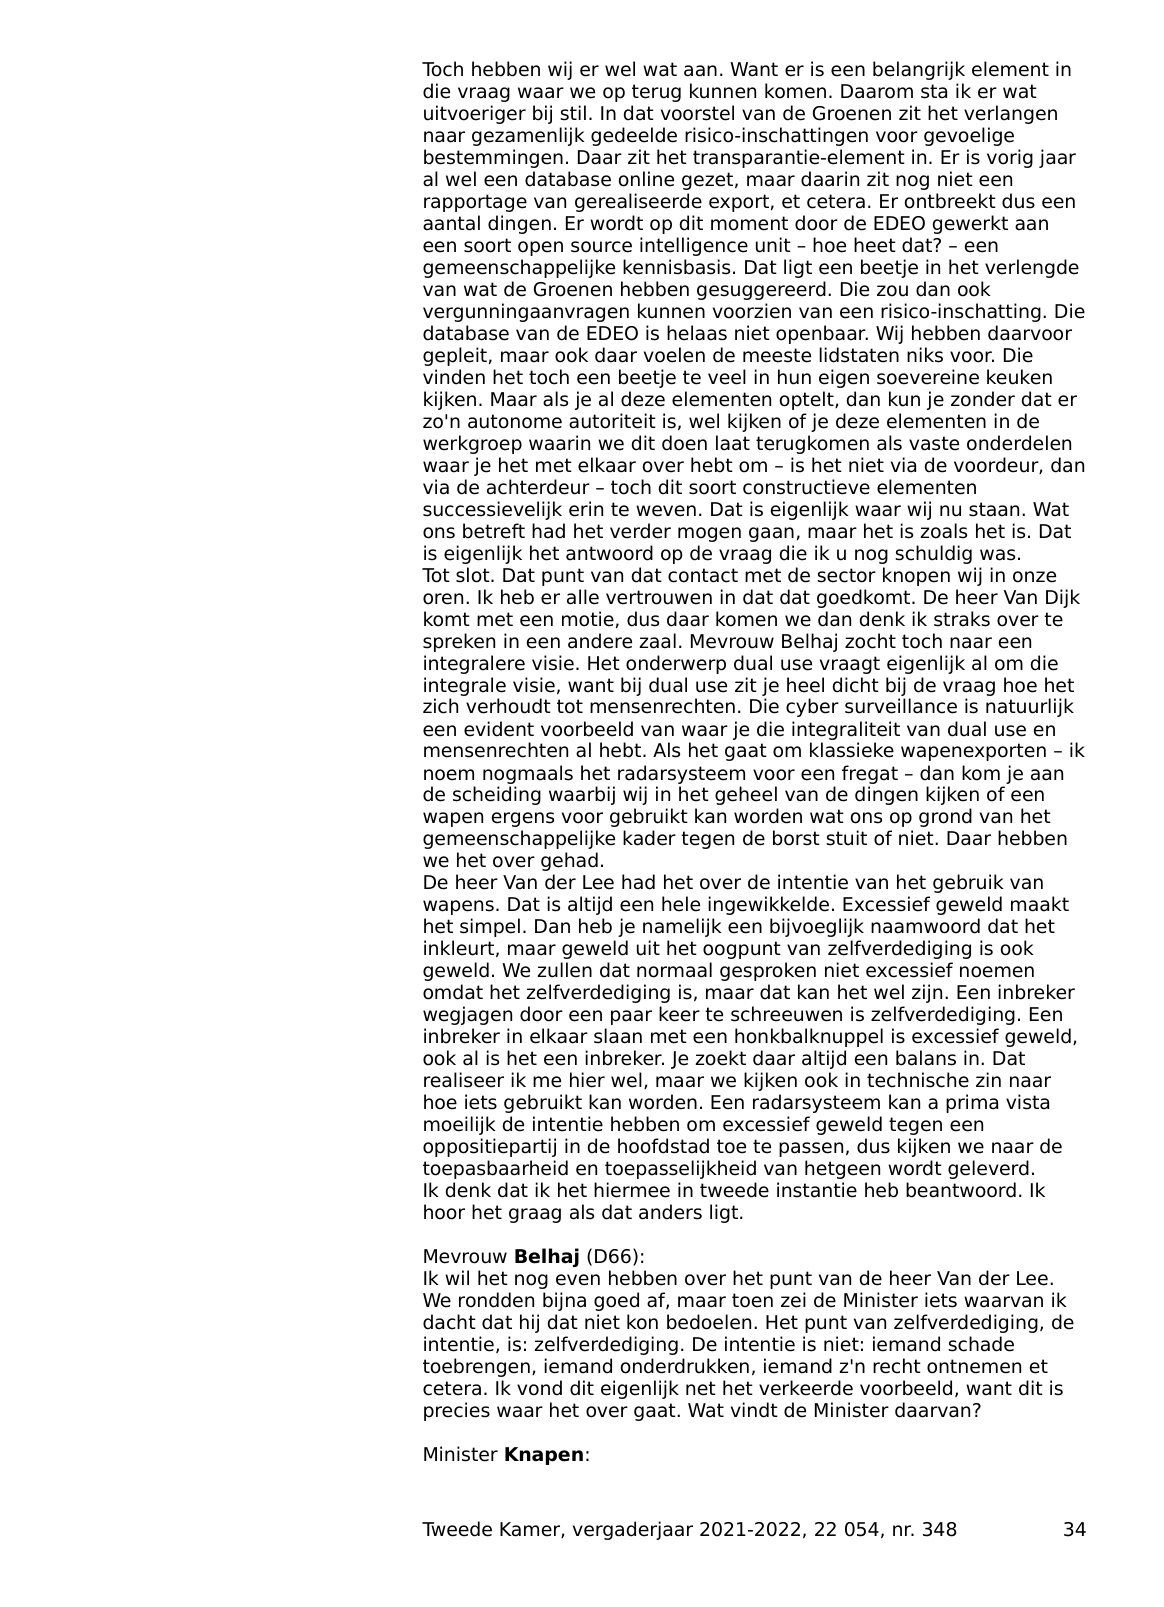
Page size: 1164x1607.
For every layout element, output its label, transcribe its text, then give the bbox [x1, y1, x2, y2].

text Minister Knapen: [422, 1444, 1087, 1466]
text Ik wil het nog even hebben over het punt van de heer Van der Lee. We rondden bijna goed af, maar toen zei de Minister iets waarvan ik dacht dat hij dat niet kon bedoelen. Het punt van zelfverdediging, de intentie, is: zelfverdediging. De intentie is niet: iemand schade toebrengen, iemand onderdrukken, iemand z'n recht ontnemen et cetera. Ik vond dit eigenlijk net het verkeerde voorbeeld, want dit is precies waar het over gaat. Wat vindt de Minister daarvan? [422, 1268, 1087, 1422]
text Ik denk dat ik het hiermee in tweede instantie heb beantwoord. Ik hoor het graag als dat anders ligt. [422, 1180, 1087, 1224]
text Tot slot. Dat punt van dat contact met de sector knopen wij in onze oren. Ik heb er alle vertrouwen in dat dat goedkomt. De heer Van Dijk komt met een motie, dus daar komen we dan denk ik straks over te spreken in een andere zaal. Mevrouw Belhaj zocht toch naar een integralere visie. Het onderwerp dual use vraagt eigenlijk al om die integrale visie, want bij dual use zit je heel dicht bij de vraag hoe het zich verhoudt tot mensenrechten. Die cyber surveillance is natuurlijk een evident voorbeeld van waar je die integraliteit van dual use en mensenrechten al hebt. Als het gaat om klassieke wapenexporten – ik noem nogmaals het radarsysteem voor een fregat – dan kom je aan de scheiding waarbij wij in het geheel van de dingen kijken of een wapen ergens voor gebruikt kan worden wat ons op grond van het gemeenschappelijke kader tegen de borst stuit of niet. Daar hebben we het over gehad. [422, 564, 1087, 872]
text Mevrouw Belhaj (D66): [422, 1246, 1087, 1268]
text De heer Van der Lee had het over de intentie van het gebruik van wapens. Dat is altijd een hele ingewikkelde. Excessief geweld maakt het simpel. Dan heb je namelijk een bijvoeglijk naamwoord dat het inkleurt, maar geweld uit het oogpunt van zelfverdediging is ook geweld. We zullen dat normaal gesproken niet excessief noemen omdat het zelfverdediging is, maar dat kan het wel zijn. Een inbreker wegjagen door een paar keer te schreeuwen is zelfverdediging. Een inbreker in elkaar slaan met een honkbalknuppel is excessief geweld, ook al is het een inbreker. Je zoekt daar altijd een balans in. Dat realiseer ik me hier wel, maar we kijken ook in technische zin naar hoe iets gebruikt kan worden. Een radarsysteem kan a prima vista moeilijk de intentie hebben om excessief geweld tegen een oppositiepartij in de hoofdstad toe te passen, dus kijken we naar de toepasbaarheid en toepasselijkheid van hetgeen wordt geleverd. [422, 872, 1087, 1180]
text Toch hebben wij er wel wat aan. Want er is een belangrijk element in die vraag waar we op terug kunnen komen. Daarom sta ik er wat uitvoeriger bij stil. In dat voorstel van de Groenen zit het verlangen naar gezamenlijk gedeelde risico-inschattingen voor gevoelige bestemmingen. Daar zit het transparantie-element in. Er is vorig jaar al wel een database online gezet, maar daarin zit nog niet een rapportage van gerealiseerde export, et cetera. Er ontbreekt dus een aantal dingen. Er wordt op dit moment door de EDEO gewerkt aan een soort open source intelligence unit – hoe heet dat? – een gemeenschappelijke kennisbasis. Dat ligt een beetje in het verlengde van wat de Groenen hebben gesuggereerd. Die zou dan ook vergunningaanvragen kunnen voorzien van een risico-inschatting. Die database van de EDEO is helaas niet openbaar. Wij hebben daarvoor gepleit, maar ook daar voelen de meeste lidstaten niks voor. Die vinden het toch een beetje te veel in hun eigen soevereine keuken kijken. Maar als je al deze elementen optelt, dan kun je zonder dat er zo'n autonome autoriteit is, wel kijken of je deze elementen in de werkgroep waarin we dit doen laat terugkomen als vaste onderdelen waar je het met elkaar over hebt om – is het niet via de voordeur, dan via de achterdeur – toch dit soort constructieve elementen successievelijk erin te weven. Dat is eigenlijk waar wij nu staan. Wat ons betreft had het verder mogen gaan, maar het is zoals het is. Dat is eigenlijk het antwoord op de vraag die ik u nog schuldig was. [422, 59, 1087, 564]
